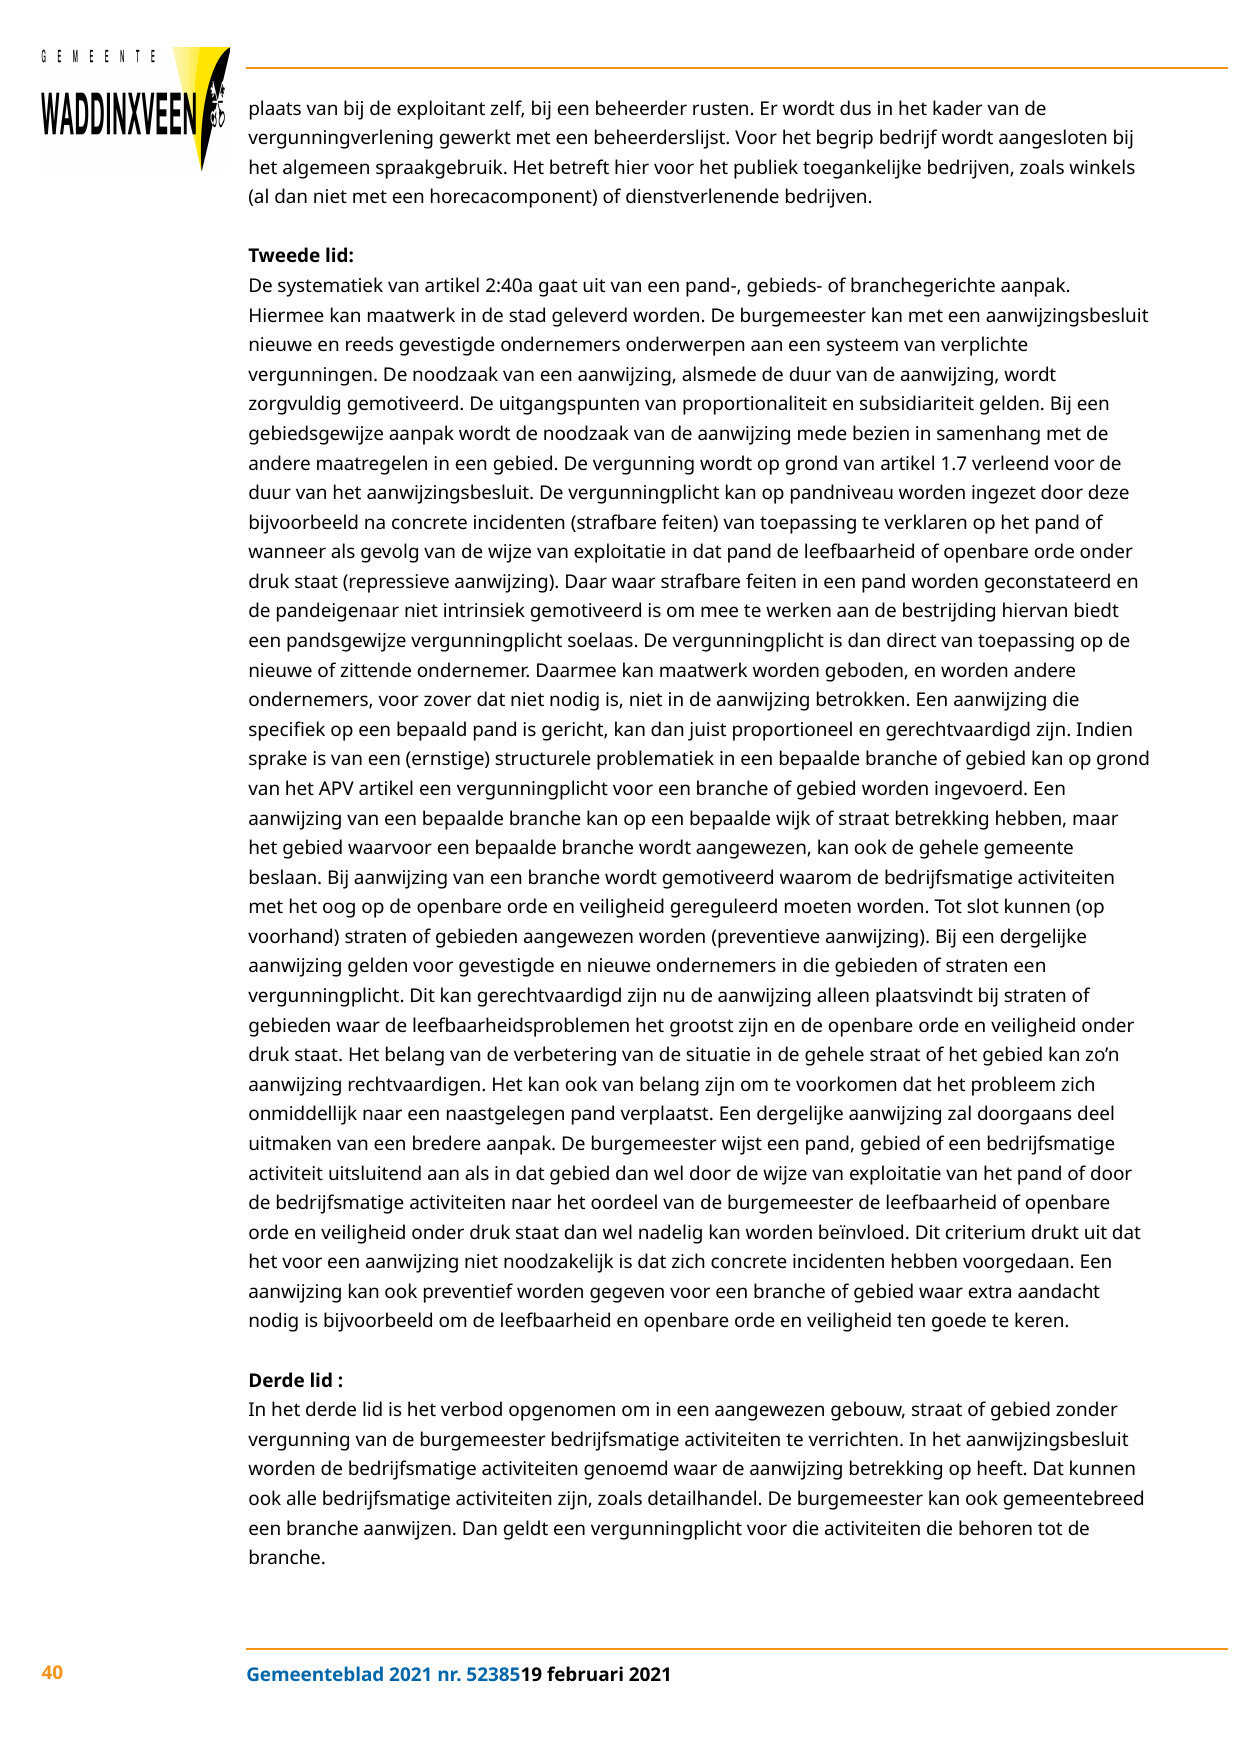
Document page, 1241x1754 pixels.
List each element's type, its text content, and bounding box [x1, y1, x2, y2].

text In het derde lid is het verbod opgenomen om in een aangewezen gebouw, straat of gebied zonder vergunning van de burgemeester bedrijfsmatige activiteiten te verrichten. In het aanwijzingsbesluit worden de bedrijfsmatige activiteiten genoemd waar de aanwijzing betrekking op heeft. Dat kunnen ook alle bedrijfsmatige activiteiten zijn, zoals detailhandel. De burgemeester kan ook gemeentebreed een branche aanwijzen. Dan geldt een vergunningplicht voor die activiteiten die behoren tot de branche. [248, 1396, 1152, 1570]
text Tweede lid: [248, 243, 1152, 268]
text Derde lid : [248, 1367, 1152, 1393]
text plaats van bij de exploitant zelf, bij een beheerder rusten. Er wordt dus in het kader van de vergunningverlening gewerkt met een beheerderslijst. Voor het begrip bedrijf wordt aangesloten bij het algemeen spraakgebruik. Het betreft hier voor het publiek toegankelijke bedrijven, zoals winkels (al dan niet met een horecacomponent) of dienstverlenende bedrijven. [248, 95, 1152, 209]
picture [41, 47, 231, 172]
text De systematiek van artikel 2:40a gaat uit van een pand-, gebieds- of branchegerichte aanpak. Hiermee kan maatwerk in de stad geleverd worden. De burgemeester kan met een aanwijzingsbesluit nieuwe en reeds gevestigde ondernemers onderwerpen aan een systeem van verplichte vergunningen. De noodzaak van een aanwijzing, alsmede de duur van de aanwijzing, wordt zorgvuldig gemotiveerd. De uitgangspunten van proportionaliteit en subsidiariteit gelden. Bij een gebiedsgewijze aanpak wordt de noodzaak van de aanwijzing mede bezien in samenhang met de andere maatregelen in een gebied. De vergunning wordt op grond van artikel 1.7 verleend voor de duur van het aanwijzingsbesluit. De vergunningplicht kan op pandniveau worden ingezet door deze bijvoorbeeld na concrete incidenten (strafbare feiten) van toepassing te verklaren op het pand of wanneer als gevolg van de wijze van exploitatie in dat pand de leefbaarheid of openbare orde onder druk staat (repressieve aanwijzing). Daar waar strafbare feiten in een pand worden geconstateerd en de pandeigenaar niet intrinsiek gemotiveerd is om mee te werken aan de bestrijding hiervan biedt een pandsgewijze vergunningplicht soelaas. De vergunningplicht is dan direct van toepassing op de nieuwe of zittende ondernemer. Daarmee kan maatwerk worden geboden, en worden andere ondernemers, voor zover dat niet nodig is, niet in de aanwijzing betrokken. Een aanwijzing die specifiek op een bepaald pand is gericht, kan dan juist proportioneel en gerechtvaardigd zijn. Indien sprake is van een (ernstige) structurele problematiek in een bepaalde branche of gebied kan op grond van het APV artikel een vergunningplicht voor een branche of gebied worden ingevoerd. Een aanwijzing van een bepaalde branche kan op een bepaalde wijk of straat betrekking hebben, maar het gebied waarvoor een bepaalde branche wordt aangewezen, kan ook de gehele gemeente beslaan. Bij aanwijzing van een branche wordt gemotiveerd waarom de bedrijfsmatige activiteiten met het oog op de openbare orde en veiligheid gereguleerd moeten worden. Tot slot kunnen (op voorhand) straten of gebieden aangewezen worden (preventieve aanwijzing). Bij een dergelijke aanwijzing gelden voor gevestigde en nieuwe ondernemers in die gebieden of straten een vergunningplicht. Dit kan gerechtvaardigd zijn nu de aanwijzing alleen plaatsvindt bij straten of gebieden waar de leefbaarheidsproblemen het grootst zijn en de openbare orde en veiligheid onder druk staat. Het belang van de verbetering van de situatie in de gehele straat of het gebied kan zo’n aanwijzing rechtvaardigen. Het kan ook van belang zijn om te voorkomen dat het probleem zich onmiddellijk naar een naastgelegen pand verplaatst. Een dergelijke aanwijzing zal doorgaans deel uitmaken van een bredere aanpak. De burgemeester wijst een pand, gebied of een bedrijfsmatige activiteit uitsluitend aan als in dat gebied dan wel door de wijze van exploitatie van het pand of door de bedrijfsmatige activiteiten naar het oordeel van de burgemeester de leefbaarheid of openbare orde en veiligheid onder druk staat dan wel nadelig kan worden beïnvloed. Dit criterium drukt uit dat het voor een aanwijzing niet noodzakelijk is dat zich concrete incidenten hebben voorgedaan. Een aanwijzing kan ook preventief worden gegeven voor een branche of gebied waar extra aandacht nodig is bijvoorbeeld om de leefbaarheid en openbare orde en veiligheid ten goede te keren. [248, 272, 1152, 1333]
